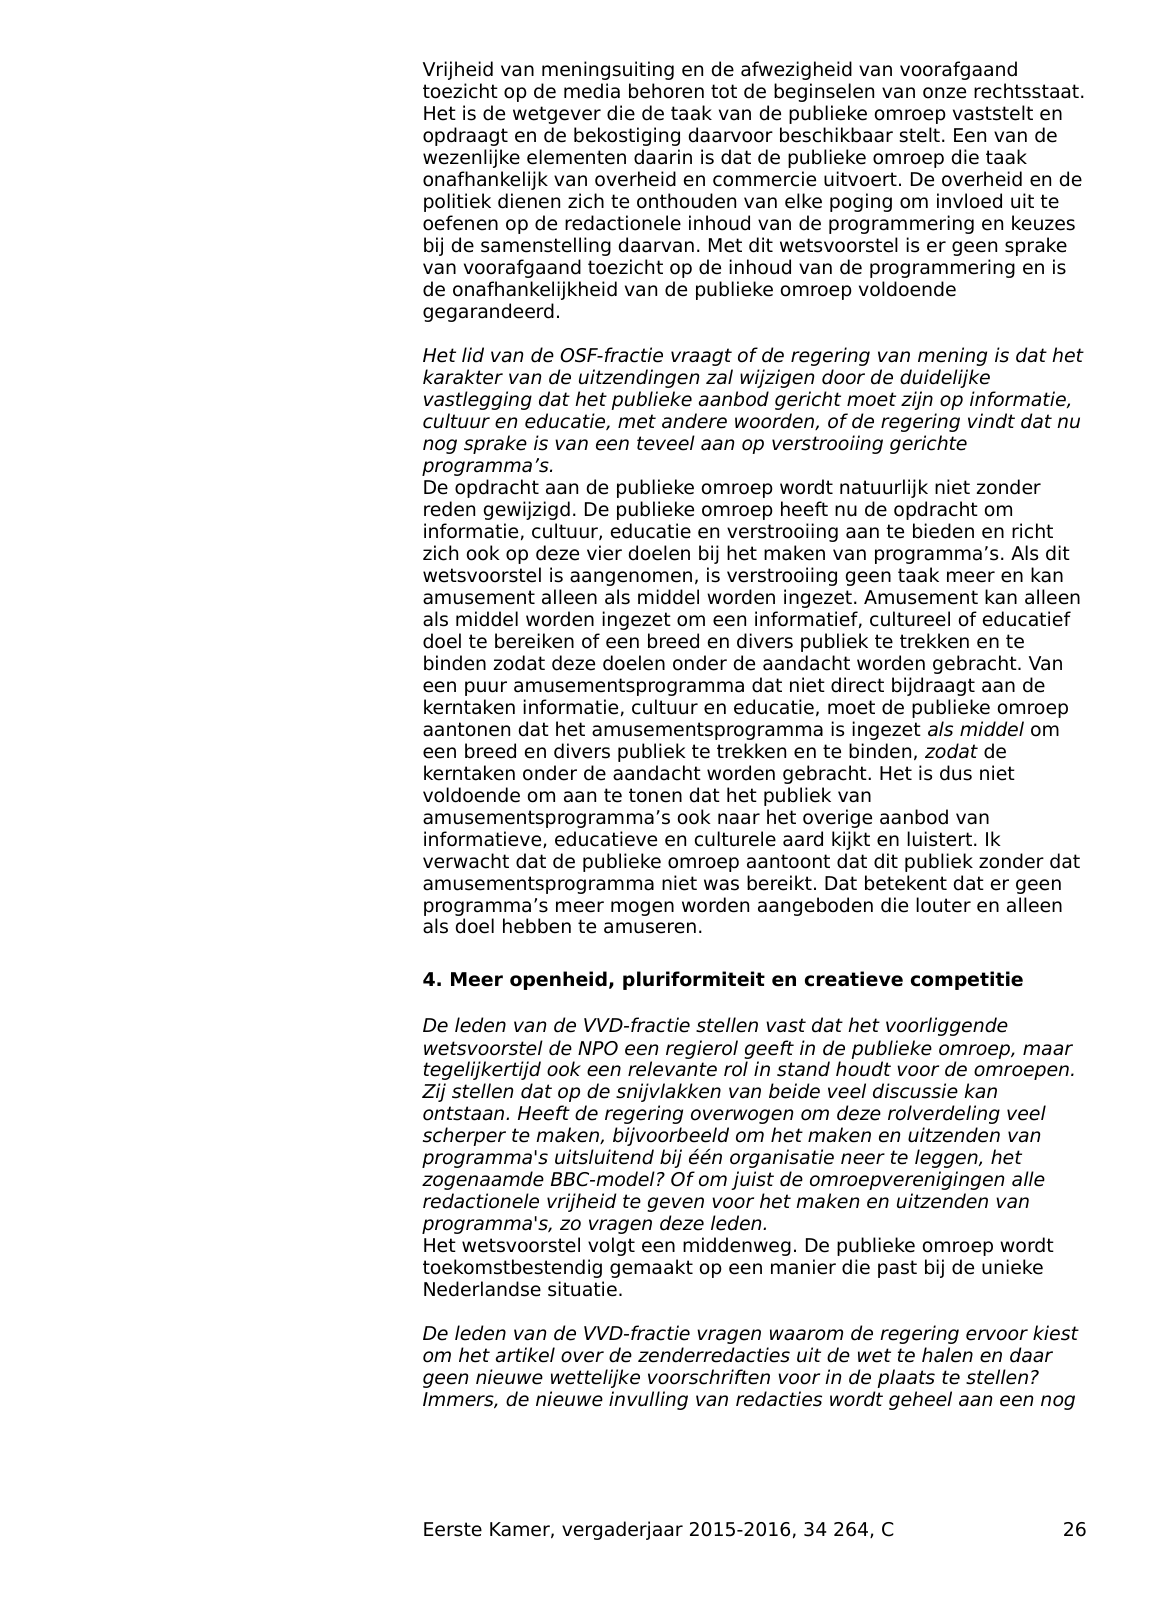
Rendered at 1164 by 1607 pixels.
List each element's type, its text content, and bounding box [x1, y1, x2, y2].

subtitle 4. Meer openheid, pluriformiteit en creatieve competitie [422, 968, 1087, 990]
text De opdracht aan de publieke omroep wordt natuurlijk niet zonder reden gewijzigd. De publieke omroep heeft nu de opdracht om informatie, cultuur, educatie en verstrooiing aan te bieden en richt zich ook op deze vier doelen bij het maken van programma’s. Als dit wetsvoorstel is aangenomen, is verstrooiing geen taak meer en kan amusement alleen als middel worden ingezet. Amusement kan alleen als middel worden ingezet om een informatief, cultureel of educatief doel te bereiken of een breed en divers publiek te trekken en te binden zodat deze doelen onder de aandacht worden gebracht. Van een puur amusementsprogramma dat niet direct bijdraagt aan de kerntaken informatie, cultuur en educatie, moet de publieke omroep aantonen dat het amusementsprogramma is ingezet als middel om een breed en divers publiek te trekken en te binden, zodat de kerntaken onder de aandacht worden gebracht. Het is dus niet voldoende om aan te tonen dat het publiek van amusementsprogramma’s ook naar het overige aanbod van informatieve, educatieve en culturele aard kijkt en luistert. Ik verwacht dat de publieke omroep aantoont dat dit publiek zonder dat amusementsprogramma niet was bereikt. Dat betekent dat er geen programma’s meer mogen worden aangeboden die louter en alleen als doel hebben te amuseren. [422, 477, 1087, 938]
text De leden van de VVD-fractie vragen waarom de regering ervoor kiest om het artikel over de zenderredacties uit de wet te halen en daar geen nieuwe wettelijke voorschriften voor in de plaats te stellen? Immers, de nieuwe invulling van redacties wordt geheel aan een nog [422, 1323, 1087, 1411]
text De leden van de VVD-fractie stellen vast dat het voorliggende wetsvoorstel de NPO een regierol geeft in de publieke omroep, maar tegelijkertijd ook een relevante rol in stand houdt voor de omroepen. Zij stellen dat op de snijvlakken van beide veel discussie kan ontstaan. Heeft de regering overwogen om deze rolverdeling veel scherper te maken, bijvoorbeeld om het maken en uitzenden van programma's uitsluitend bij één organisatie neer te leggen, het zogenaamde BBC-model? Of om juist de omroepverenigingen alle redactionele vrijheid te geven voor het maken en uitzenden van programma's, zo vragen deze leden. [422, 1015, 1087, 1235]
text Het lid van de OSF-fractie vraagt of de regering van mening is dat het karakter van de uitzendingen zal wijzigen door de duidelijke vastlegging dat het publieke aanbod gericht moet zijn op informatie, cultuur en educatie, met andere woorden, of de regering vindt dat nu nog sprake is van een teveel aan op verstrooiing gerichte programma’s. [422, 345, 1087, 477]
text Vrijheid van meningsuiting en de afwezigheid van voorafgaand toezicht op de media behoren tot de beginselen van onze rechtsstaat. Het is de wetgever die de taak van de publieke omroep vaststelt en opdraagt en de bekostiging daarvoor beschikbaar stelt. Een van de wezenlijke elementen daarin is dat de publieke omroep die taak onafhankelijk van overheid en commercie uitvoert. De overheid en de politiek dienen zich te onthouden van elke poging om invloed uit te oefenen op de redactionele inhoud van de programmering en keuzes bij de samenstelling daarvan. Met dit wetsvoorstel is er geen sprake van voorafgaand toezicht op de inhoud van de programmering en is de onafhankelijkheid van de publieke omroep voldoende gegarandeerd. [422, 59, 1087, 323]
text Het wetsvoorstel volgt een middenweg. De publieke omroep wordt toekomstbestendig gemaakt op een manier die past bij de unieke Nederlandse situatie. [422, 1235, 1087, 1301]
